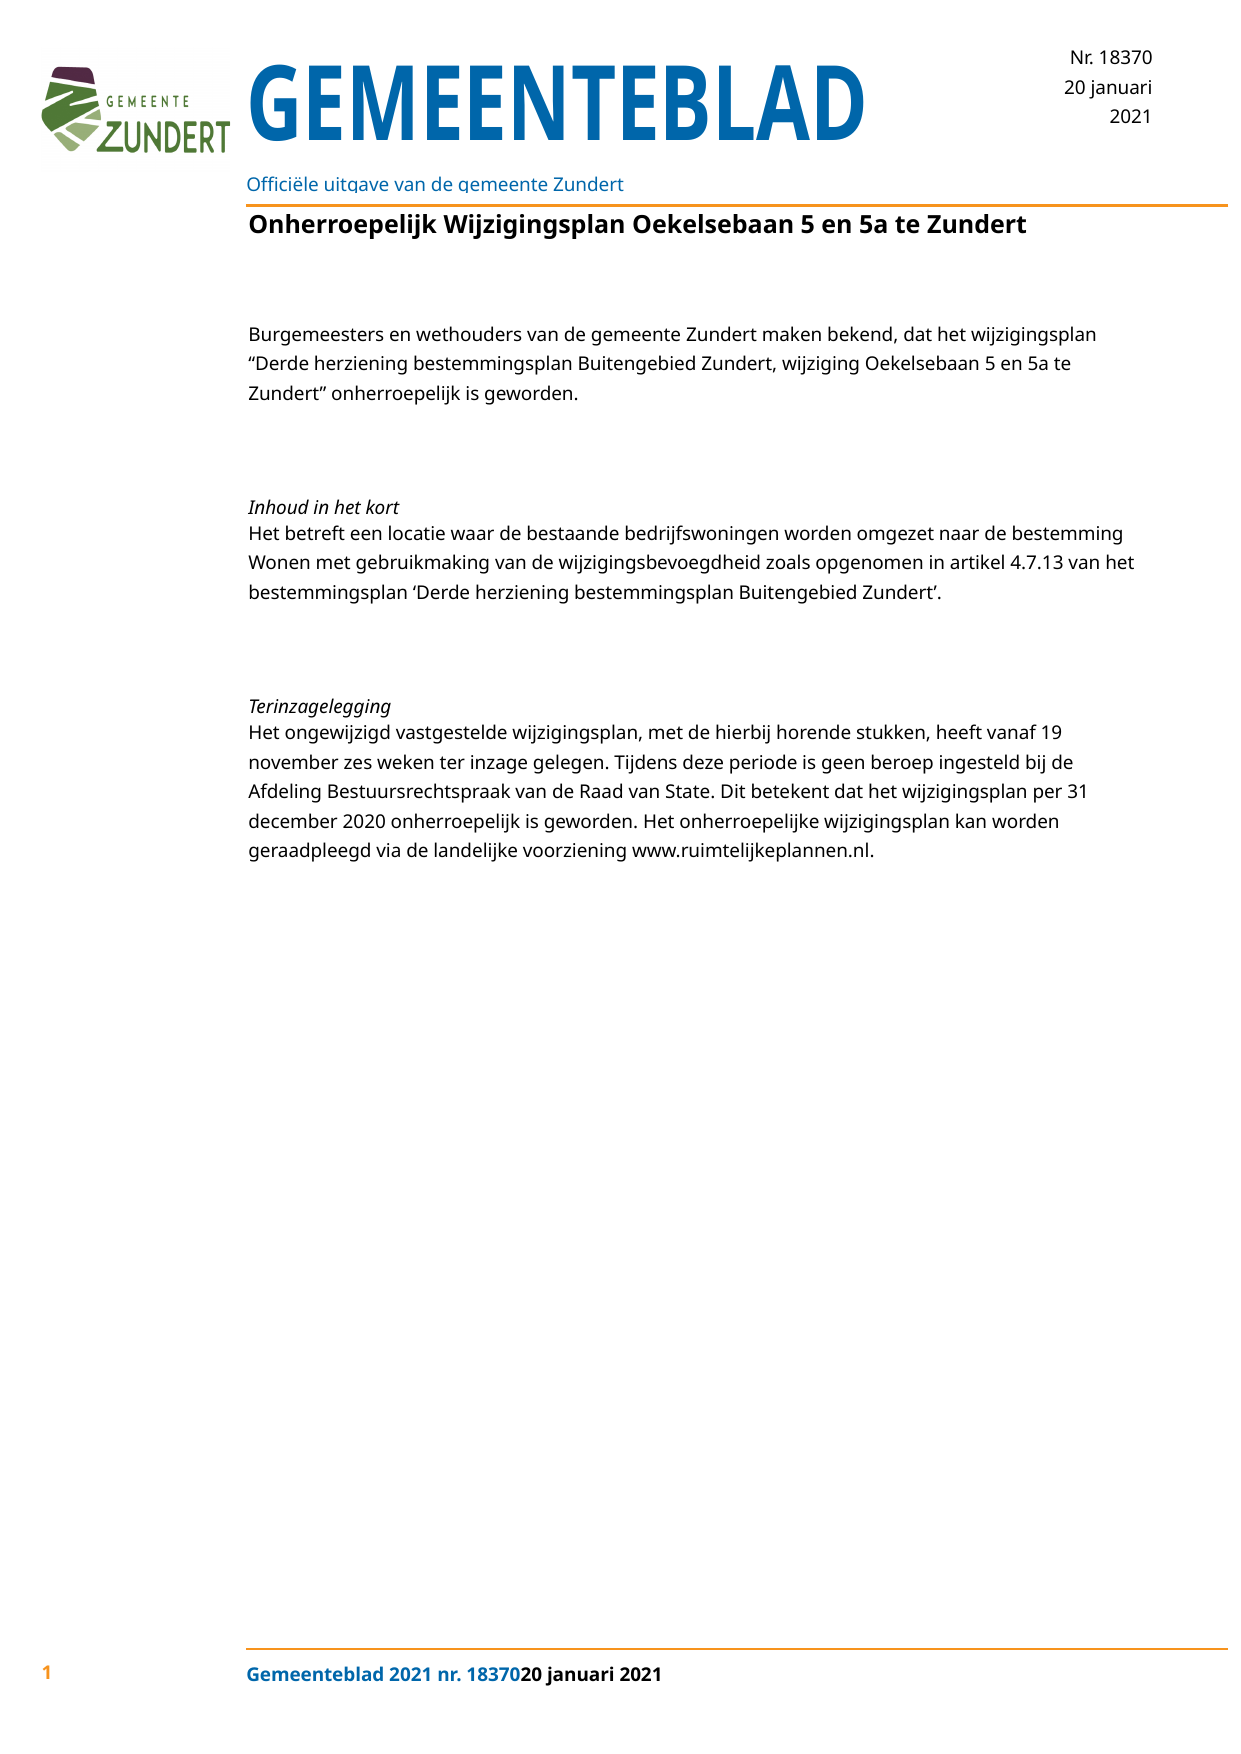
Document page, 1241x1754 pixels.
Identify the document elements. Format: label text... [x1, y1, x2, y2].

picture [41, 47, 231, 172]
text Het ongewijzigd vastgestelde wijzigingsplan, met de hierbij horende stukken, heeft vanaf 19 november zes weken ter inzage gelegen. Tijdens deze periode is geen beroep ingesteld bij de Afdeling Bestuursrechtspraak van de Raad van State. Dit betekent dat het wijzigingsplan per 31 december 2020 onherroepelijk is geworden. Het onherroepelijke wijzigingsplan kan worden geraadpleegd via de landelijke voorziening www.ruimtelijkeplannen.nl. [248, 719, 1152, 863]
text Terinzagelegging [248, 693, 1152, 719]
text Burgemeesters en wethouders van de gemeente Zundert maken bekend, dat het wijzigingsplan “Derde herziening bestemmingsplan Buitengebied Zundert, wijziging Oekelsebaan 5 en 5a te Zundert” onherroepelijk is geworden. [248, 321, 1152, 406]
text Inhoud in het kort [248, 494, 1152, 520]
text Het betreft een locatie waar de bestaande bedrijfswoningen worden omgezet naar de bestemming Wonen met gebruikmaking van de wijzigingsbevoegdheid zoals opgenomen in artikel 4.7.13 van het bestemmingsplan ‘Derde herziening bestemmingsplan Buitengebied Zundert’. [248, 520, 1152, 605]
text Onherroepelijk Wijzigingsplan Oekelsebaan 5 en 5a te Zundert [248, 207, 1152, 241]
